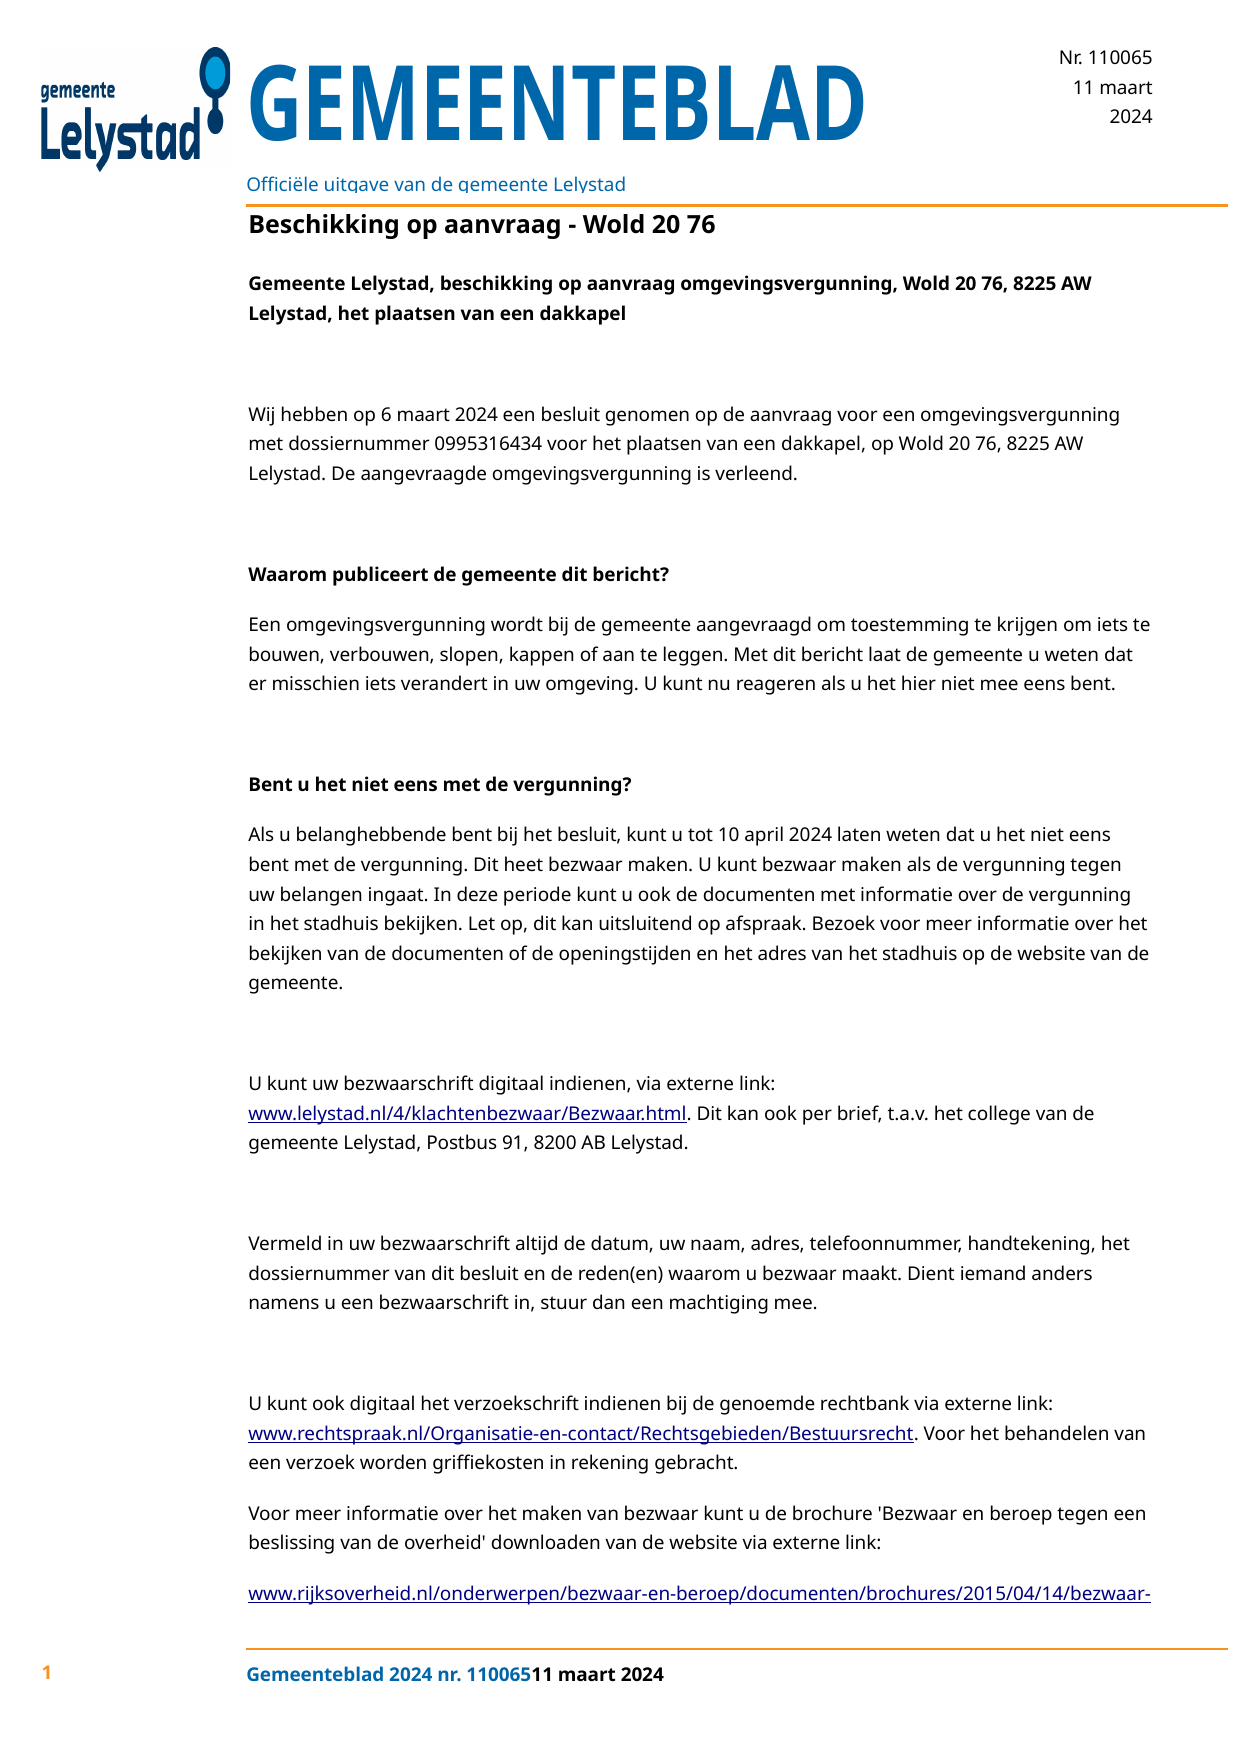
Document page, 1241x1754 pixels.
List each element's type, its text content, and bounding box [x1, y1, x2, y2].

text Gemeente Lelystad, beschikking op aanvraag omgevingsvergunning, Wold 20 76, 8225 AW Lelystad, het plaatsen van een dakkapel [248, 270, 1152, 326]
picture [41, 47, 231, 172]
text www.rijksoverheid.nl/onderwerpen/bezwaar-en-beroep/documenten/brochures/2015/04/14/bezwaar- [248, 1580, 1152, 1606]
text U kunt uw bezwaarschrift digitaal indienen, via externe link: www.lelystad.nl/4/klachtenbezwaar/Bezwaar.html. Dit kan ook per brief, t.a.v. het college van de gemeente Lelystad, Postbus 91, 8200 AB Lelystad. [248, 1070, 1152, 1155]
text Voor meer informatie over het maken van bezwaar kunt u de brochure 'Bezwaar en beroep tegen een beslissing van de overheid' downloaden van de website via externe link: [248, 1500, 1152, 1555]
text Vermeld in uw bezwaarschrift altijd de datum, uw naam, adres, telefoonnummer, handtekening, het dossiernummer van dit besluit en de reden(en) waarom u bezwaar maakt. Dient iemand anders namens u een bezwaarschrift in, stuur dan een machtiging mee. [248, 1230, 1152, 1315]
text U kunt ook digitaal het verzoekschrift indienen bij de genoemde rechtbank via externe link: www.rechtspraak.nl/Organisatie-en-contact/Rechtsgebieden/Bestuursrecht. Voor het behandelen van een verzoek worden griffiekosten in rekening gebracht. [248, 1390, 1152, 1475]
text Beschikking op aanvraag - Wold 20 76 [248, 207, 1152, 241]
text Als u belanghebbende bent bij het besluit, kunt u tot 10 april 2024 laten weten dat u het niet eens bent met de vergunning. Dit heet bezwaar maken. U kunt bezwaar maken als de vergunning tegen uw belangen ingaat. In deze periode kunt u ook de documenten met informatie over de vergunning in het stadhuis bekijken. Let op, dit kan uitsluitend op afspraak. Bezoek voor meer informatie over het bekijken van de documenten of de openingstijden en het adres van het stadhuis op de website van de gemeente. [248, 822, 1152, 995]
text Bent u het niet eens met de vergunning? [248, 771, 1152, 797]
text Een omgevingsvergunning wordt bij de gemeente aangevraagd om toestemming te krijgen om iets te bouwen, verbouwen, slopen, kappen of aan te leggen. Met dit bericht laat de gemeente u weten dat er misschien iets verandert in uw omgeving. U kunt nu reageren als u het hier niet mee eens bent. [248, 611, 1152, 696]
text Waarom publiceert de gemeente dit bericht? [248, 561, 1152, 586]
text Wij hebben op 6 maart 2024 een besluit genomen op de aanvraag voor een omgevingsvergunning met dossiernummer 0995316434 voor het plaatsen van een dakkapel, op Wold 20 76, 8225 AW Lelystad. De aangevraagde omgevingsvergunning is verleend. [248, 401, 1152, 486]
